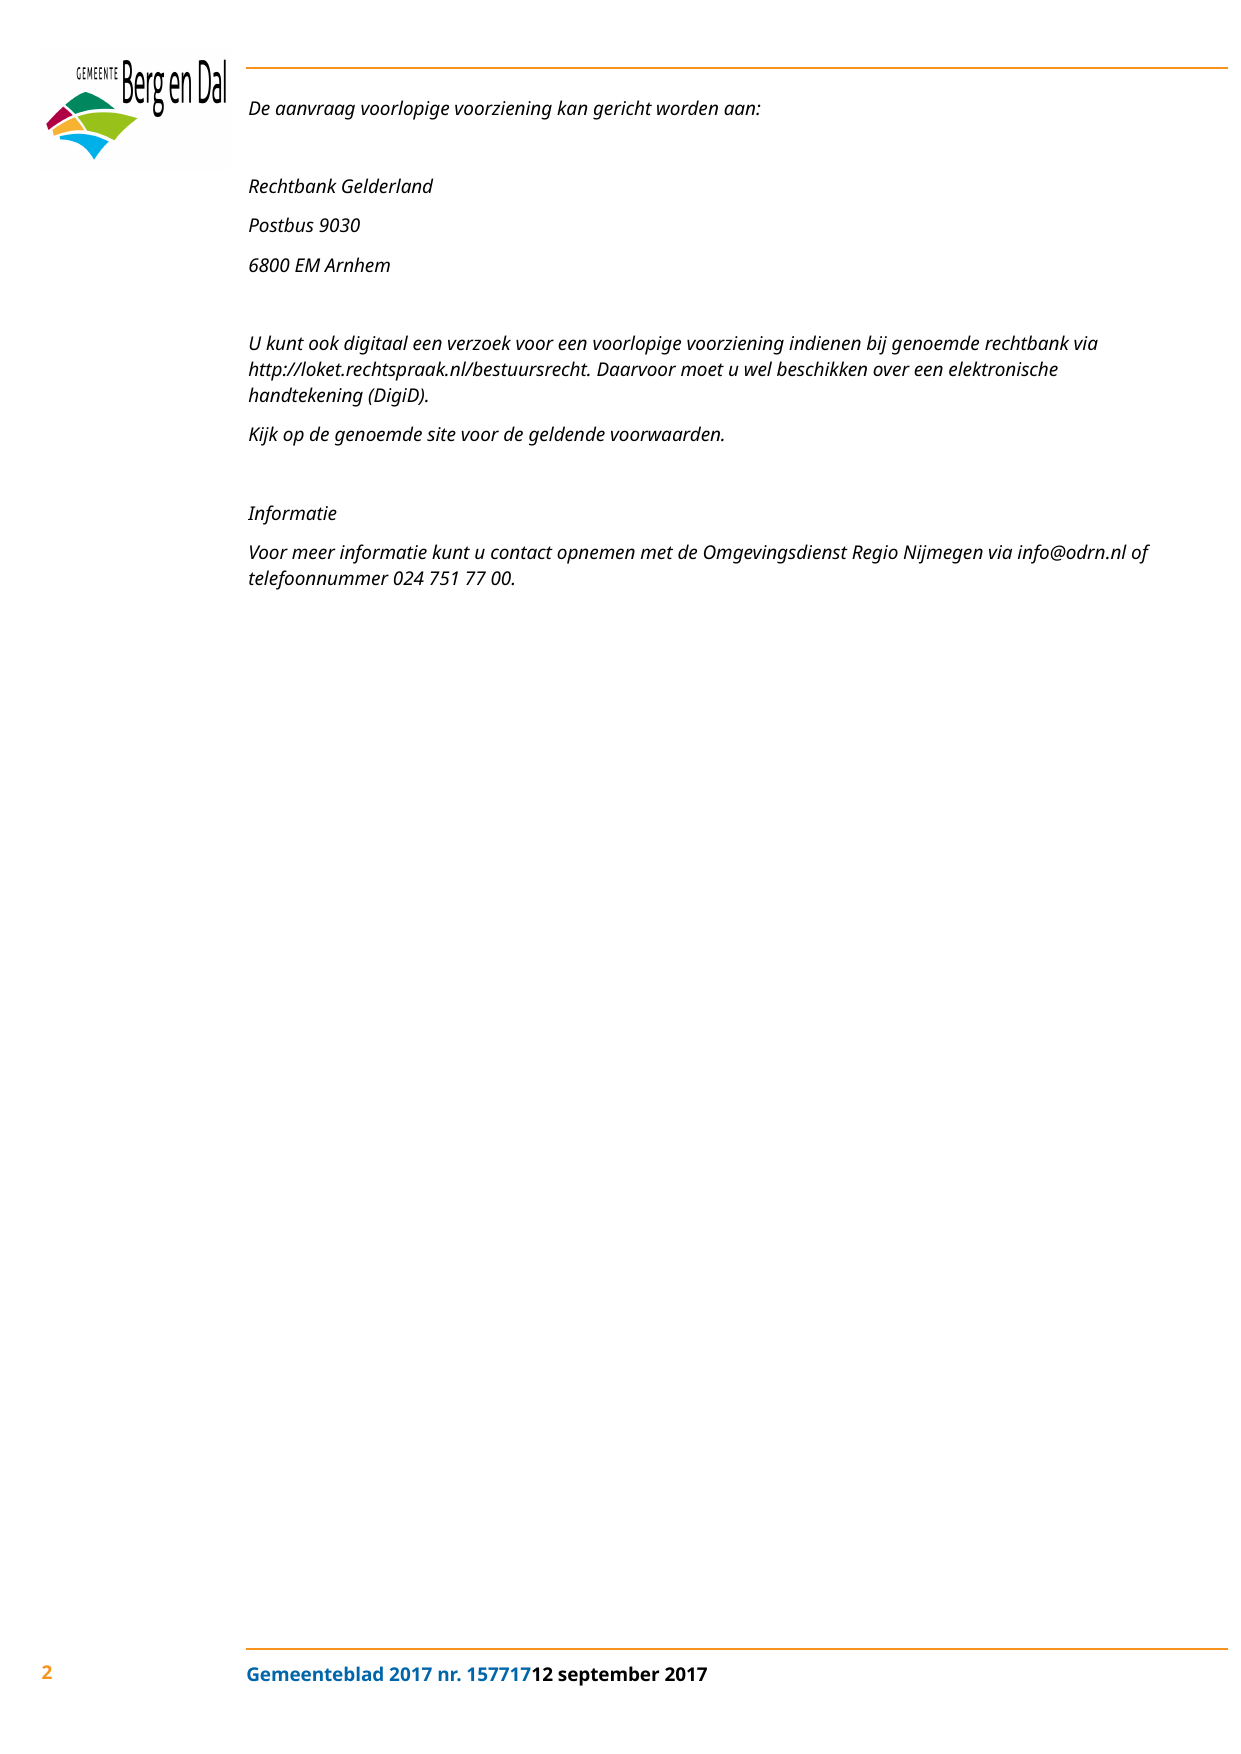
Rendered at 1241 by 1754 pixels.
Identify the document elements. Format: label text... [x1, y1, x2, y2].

text U kunt ook digitaal een verzoek voor een voorlopige voorziening indienen bij genoemde rechtbank via http://loket.rechtspraak.nl/bestuursrecht. Daarvoor moet u wel beschikken over een elektronische handtekening (DigiD). [248, 330, 1152, 408]
text Rechtbank Gelderland [248, 173, 1152, 199]
picture [41, 47, 231, 172]
text Kijk op de genoemde site voor de geldende voorwaarden. [248, 421, 1152, 447]
text Informatie [248, 500, 1152, 525]
text De aanvraag voorlopige voorziening kan gericht worden aan: [248, 95, 1152, 121]
text 6800 EM Arnhem [248, 252, 1152, 278]
text Voor meer informatie kunt u contact opnemen met de Omgevingsdienst Regio Nijmegen via info@odrn.nl of telefoonnummer 024 751 77 00. [248, 539, 1152, 590]
text Postbus 9030 [248, 213, 1152, 238]
